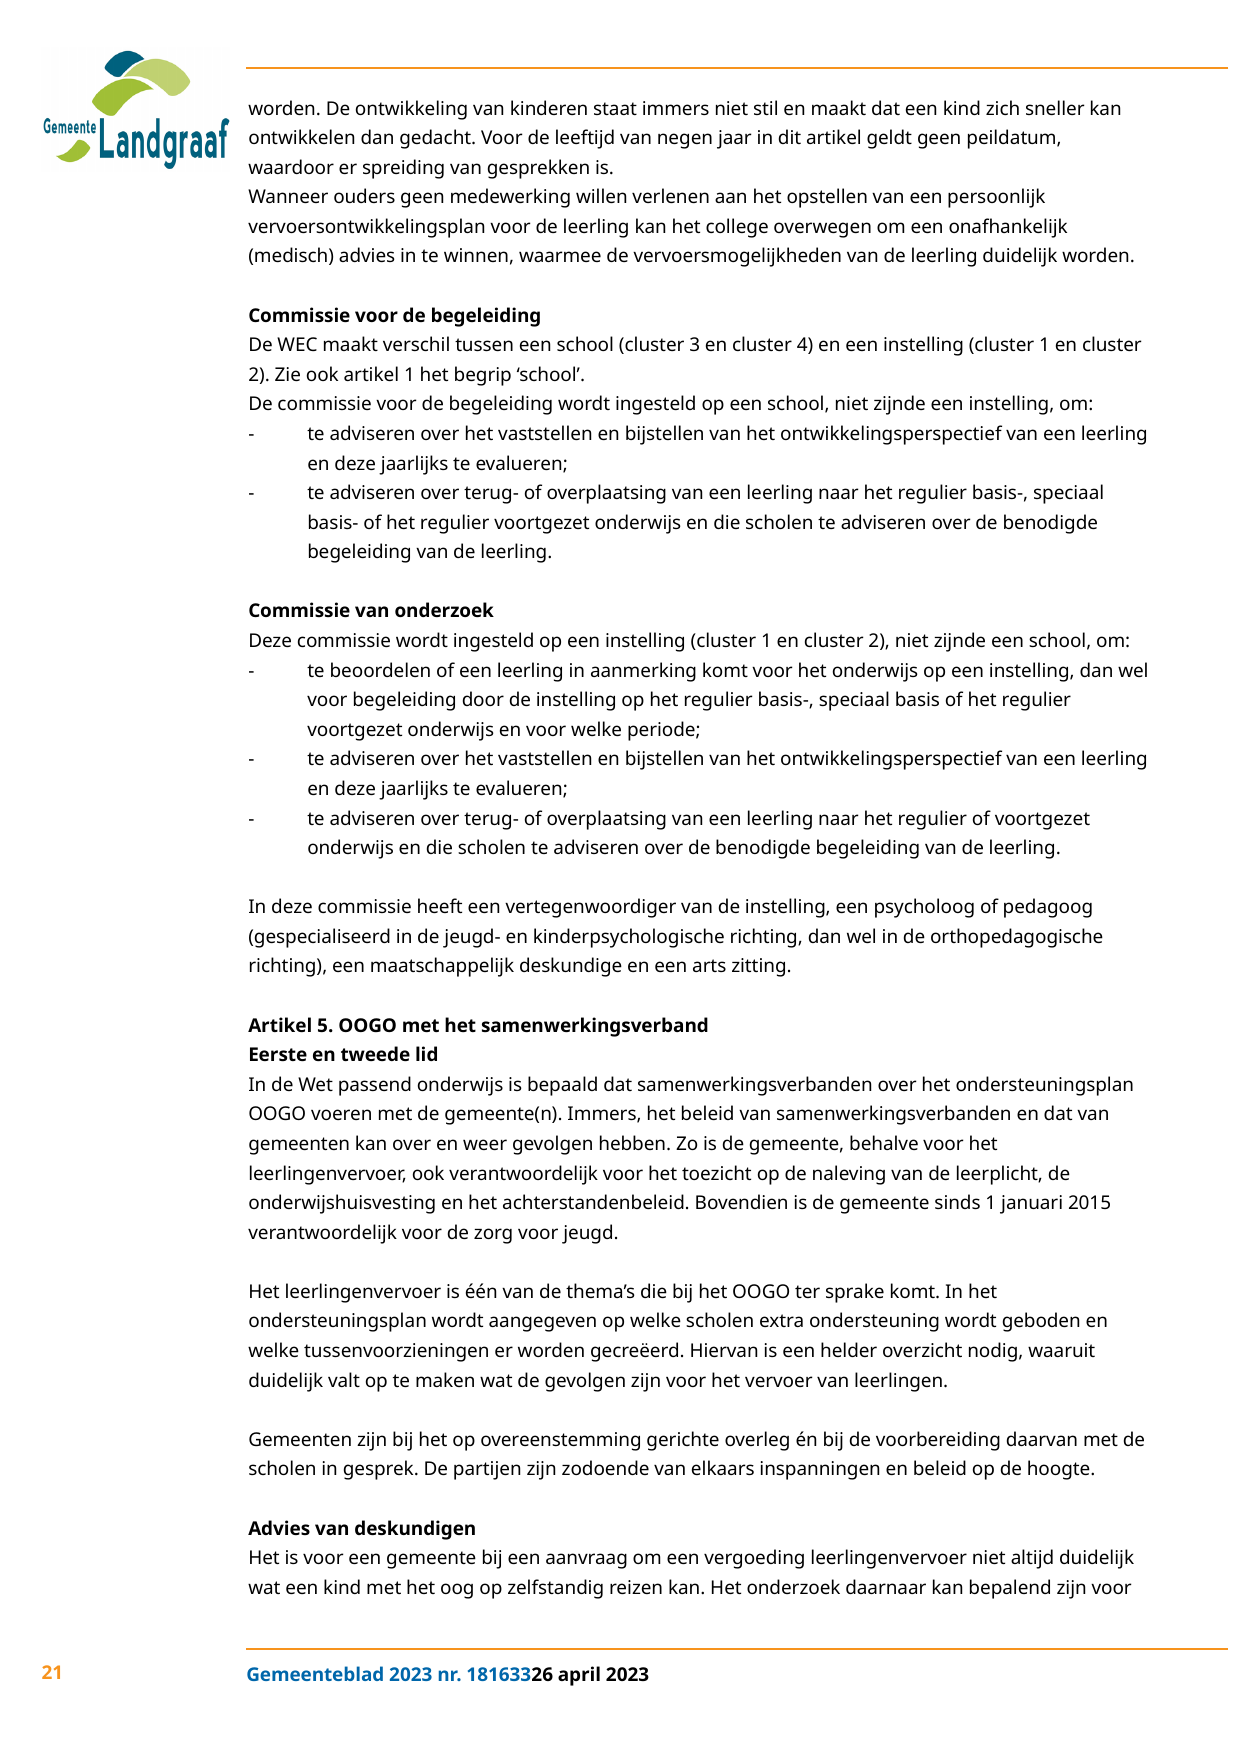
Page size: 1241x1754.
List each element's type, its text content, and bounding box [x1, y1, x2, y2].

text Advies van deskundigen [248, 1515, 1152, 1541]
list te beoordelen of een leerling in aanmerking komt voor het onderwijs op een instelling, dan wel voor begeleiding door de instelling op het regulier basis-, speciaal basis of het regulier voortgezet onderwijs en voor welke periode; [248, 657, 1152, 742]
text Artikel 5. OOGO met het samenwerkingsverband [248, 1012, 1152, 1038]
text Gemeenten zijn bij het op overeenstemming gerichte overleg én bij de voorbereiding daarvan met de scholen in gesprek. De partijen zijn zodoende van elkaars inspanningen en beleid op de hoogte. [248, 1426, 1152, 1481]
text Deze commissie wordt ingesteld op een instelling (cluster 1 en cluster 2), niet zijnde een school, om: [248, 627, 1152, 653]
text In de Wet passend onderwijs is bepaald dat samenwerkingsverbanden over het ondersteuningsplan OOGO voeren met de gemeente(n). Immers, het beleid van samenwerkingsverbanden en dat van gemeenten kan over en weer gevolgen hebben. Zo is de gemeente, behalve voor het leerlingenvervoer, ook verantwoordelijk voor het toezicht op de naleving van de leerplicht, de onderwijshuisvesting en het achterstandenbeleid. Bovendien is de gemeente sinds 1 januari 2015 verantwoordelijk voor de zorg voor jeugd. [248, 1071, 1152, 1245]
text In deze commissie heeft een vertegenwoordiger van de instelling, een psycholoog of pedagoog (gespecialiseerd in de jeugd- en kinderpsychologische richting, dan wel in de orthopedagogische richting), een maatschappelijk deskundige en een arts zitting. [248, 893, 1152, 978]
text Commissie voor de begeleiding [248, 302, 1152, 328]
list te adviseren over terug- of overplaatsing van een leerling naar het regulier basis-, speciaal basis- of het regulier voortgezet onderwijs en die scholen te adviseren over de benodigde begeleiding van de leerling. [248, 479, 1152, 564]
list te adviseren over terug- of overplaatsing van een leerling naar het regulier of voortgezet onderwijs en die scholen te adviseren over de benodigde begeleiding van de leerling. [248, 805, 1152, 860]
picture [41, 47, 231, 172]
text worden. De ontwikkeling van kinderen staat immers niet stil en maakt dat een kind zich sneller kan ontwikkelen dan gedacht. Voor de leeftijd van negen jaar in dit artikel geldt geen peildatum, waardoor er spreiding van gesprekken is. [248, 95, 1152, 180]
text Het leerlingenvervoer is één van de thema’s die bij het OOGO ter sprake komt. In het ondersteuningsplan wordt aangegeven op welke scholen extra ondersteuning wordt geboden en welke tussenvoorzieningen er worden gecreëerd. Hiervan is een helder overzicht nodig, waaruit duidelijk valt op te maken wat de gevolgen zijn voor het vervoer van leerlingen. [248, 1278, 1152, 1393]
text De WEC maakt verschil tussen een school (cluster 3 en cluster 4) en een instelling (cluster 1 en cluster 2). Zie ook artikel 1 het begrip ‘school’. [248, 331, 1152, 387]
text Commissie van onderzoek [248, 598, 1152, 623]
text De commissie voor de begeleiding wordt ingesteld op een school, niet zijnde een instelling, om: [248, 391, 1152, 416]
list te adviseren over het vaststellen en bijstellen van het ontwikkelingsperspectief van een leerling en deze jaarlijks te evalueren; [248, 420, 1152, 476]
text Het is voor een gemeente bij een aanvraag om een vergoeding leerlingenvervoer niet altijd duidelijk wat een kind met het oog op zelfstandig reizen kan. Het onderzoek daarnaar kan bepalend zijn voor [248, 1544, 1152, 1600]
text Wanneer ouders geen medewerking willen verlenen aan het opstellen van een persoonlijk vervoersontwikkelingsplan voor de leerling kan het college overwegen om een onafhankelijk (medisch) advies in te winnen, waarmee de vervoersmogelijkheden van de leerling duidelijk worden. [248, 183, 1152, 268]
text Eerste en tweede lid [248, 1041, 1152, 1067]
list te adviseren over het vaststellen en bijstellen van het ontwikkelingsperspectief van een leerling en deze jaarlijks te evalueren; [248, 746, 1152, 801]
